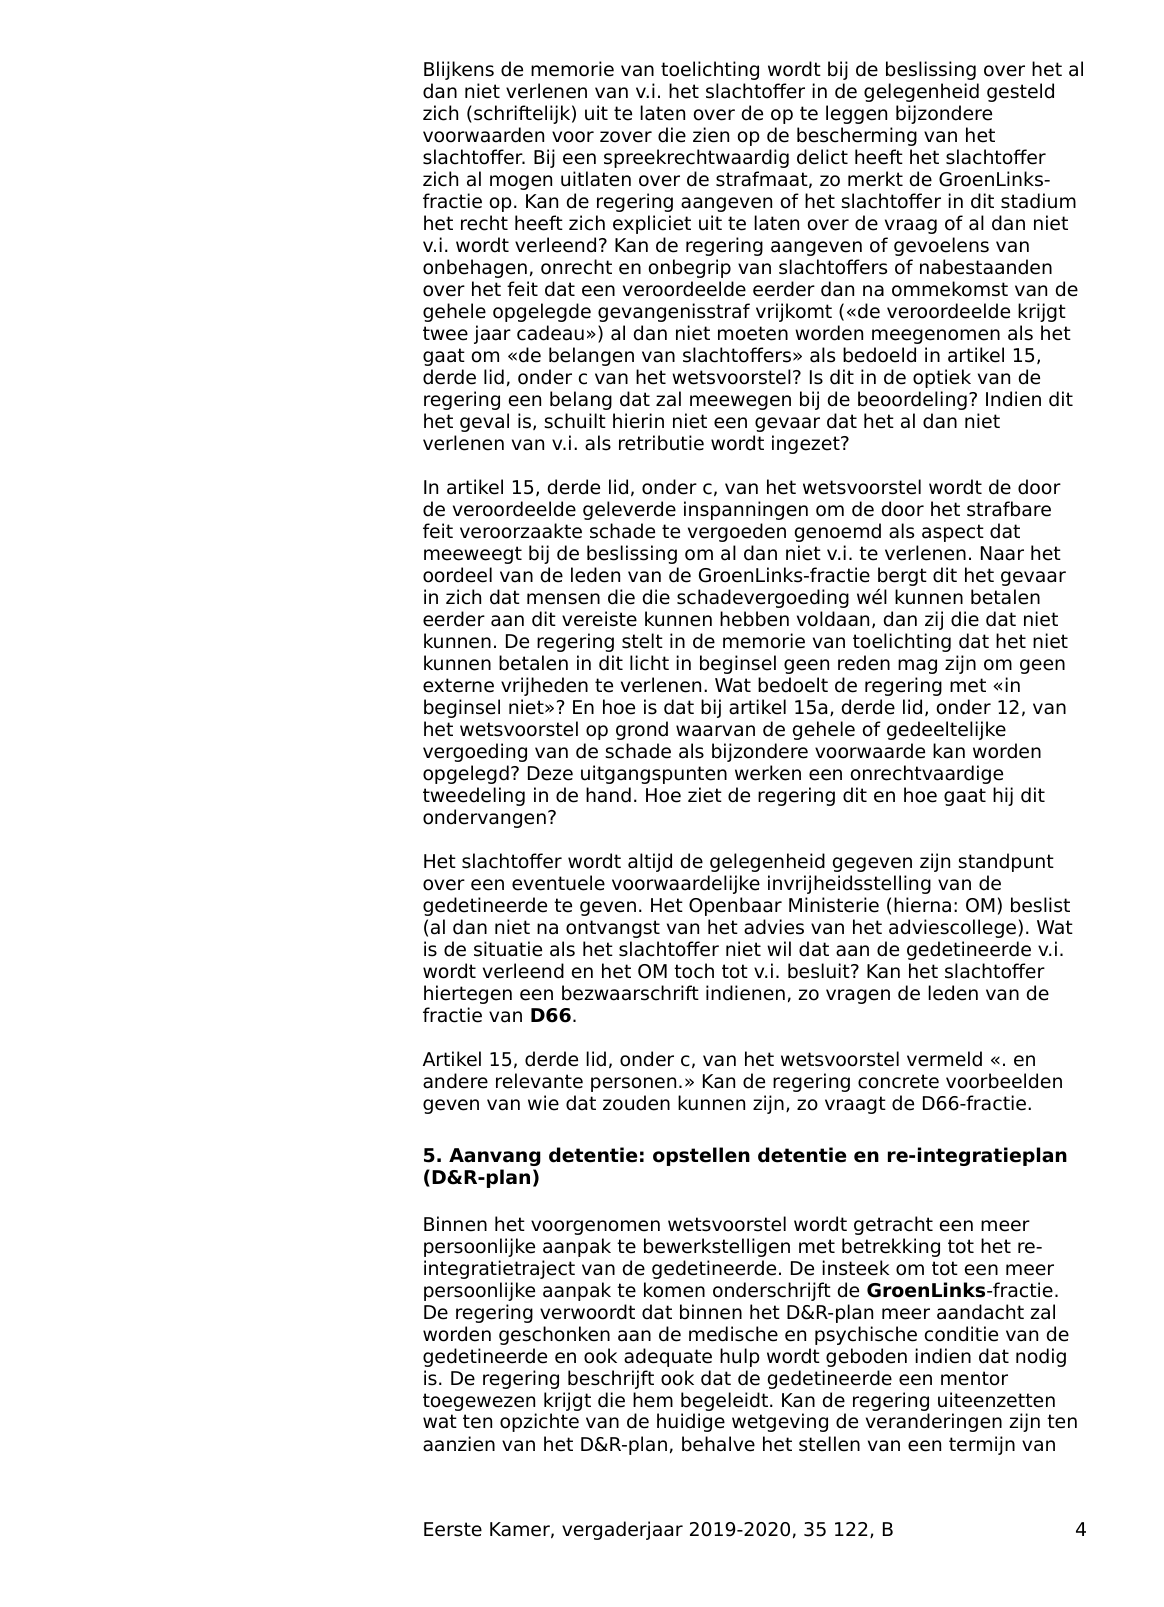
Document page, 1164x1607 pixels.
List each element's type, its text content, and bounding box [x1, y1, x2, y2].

text Het slachtoffer wordt altijd de gelegenheid gegeven zijn standpunt over een eventuele voorwaardelijke invrijheidsstelling van de gedetineerde te geven. Het Openbaar Ministerie (hierna: OM) beslist (al dan niet na ontvangst van het advies van het adviescollege). Wat is de situatie als het slachtoffer niet wil dat aan de gedetineerde v.i. wordt verleend en het OM toch tot v.i. besluit? Kan het slachtoffer hiertegen een bezwaarschrift indienen, zo vragen de leden van de fractie van D66. [422, 851, 1087, 1027]
text In artikel 15, derde lid, onder c, van het wetsvoorstel wordt de door de veroordeelde geleverde inspanningen om de door het strafbare feit veroorzaakte schade te vergoeden genoemd als aspect dat meeweegt bij de beslissing om al dan niet v.i. te verlenen. Naar het oordeel van de leden van de GroenLinks-fractie bergt dit het gevaar in zich dat mensen die die schadevergoeding wél kunnen betalen eerder aan dit vereiste kunnen hebben voldaan, dan zij die dat niet kunnen. De regering stelt in de memorie van toelichting dat het niet kunnen betalen in dit licht in beginsel geen reden mag zijn om geen externe vrijheden te verlenen. Wat bedoelt de regering met «in beginsel niet»? En hoe is dat bij artikel 15a, derde lid, onder 12, van het wetsvoorstel op grond waarvan de gehele of gedeeltelijke vergoeding van de schade als bijzondere voorwaarde kan worden opgelegd? Deze uitgangspunten werken een onrechtvaardige tweedeling in de hand. Hoe ziet de regering dit en hoe gaat hij dit ondervangen? [422, 477, 1087, 828]
text Binnen het voorgenomen wetsvoorstel wordt getracht een meer persoonlijke aanpak te bewerkstelligen met betrekking tot het re-integratietraject van de gedetineerde. De insteek om tot een meer persoonlijke aanpak te komen onderschrijft de GroenLinks-fractie. De regering verwoordt dat binnen het D&R-plan meer aandacht zal worden geschonken aan de medische en psychische conditie van de gedetineerde en ook adequate hulp wordt geboden indien dat nodig is. De regering beschrijft ook dat de gedetineerde een mentor toegewezen krijgt die hem begeleidt. Kan de regering uiteenzetten wat ten opzichte van de huidige wetgeving de veranderingen zijn ten aanzien van het D&R-plan, behalve het stellen van een termijn van [422, 1214, 1087, 1455]
text Blijkens de memorie van toelichting wordt bij de beslissing over het al dan niet verlenen van v.i. het slachtoffer in de gelegenheid gesteld zich (schriftelijk) uit te laten over de op te leggen bijzondere voorwaarden voor zover die zien op de bescherming van het slachtoffer. Bij een spreekrechtwaardig delict heeft het slachtoffer zich al mogen uitlaten over de strafmaat, zo merkt de GroenLinks-fractie op. Kan de regering aangeven of het slachtoffer in dit stadium het recht heeft zich expliciet uit te laten over de vraag of al dan niet v.i. wordt verleend? Kan de regering aangeven of gevoelens van onbehagen, onrecht en onbegrip van slachtoffers of nabestaanden over het feit dat een veroordeelde eerder dan na ommekomst van de gehele opgelegde gevangenisstraf vrijkomt («de veroordeelde krijgt twee jaar cadeau») al dan niet moeten worden meegenomen als het gaat om «de belangen van slachtoffers» als bedoeld in artikel 15, derde lid, onder c van het wetsvoorstel? Is dit in de optiek van de regering een belang dat zal meewegen bij de beoordeling? Indien dit het geval is, schuilt hierin niet een gevaar dat het al dan niet verlenen van v.i. als retributie wordt ingezet? [422, 59, 1087, 455]
text Artikel 15, derde lid, onder c, van het wetsvoorstel vermeld «. en andere relevante personen.» Kan de regering concrete voorbeelden geven van wie dat zouden kunnen zijn, zo vraagt de D66-fractie. [422, 1049, 1087, 1115]
subtitle 5. Aanvang detentie: opstellen detentie en re-integratieplan (D&R-plan) [422, 1145, 1087, 1189]
